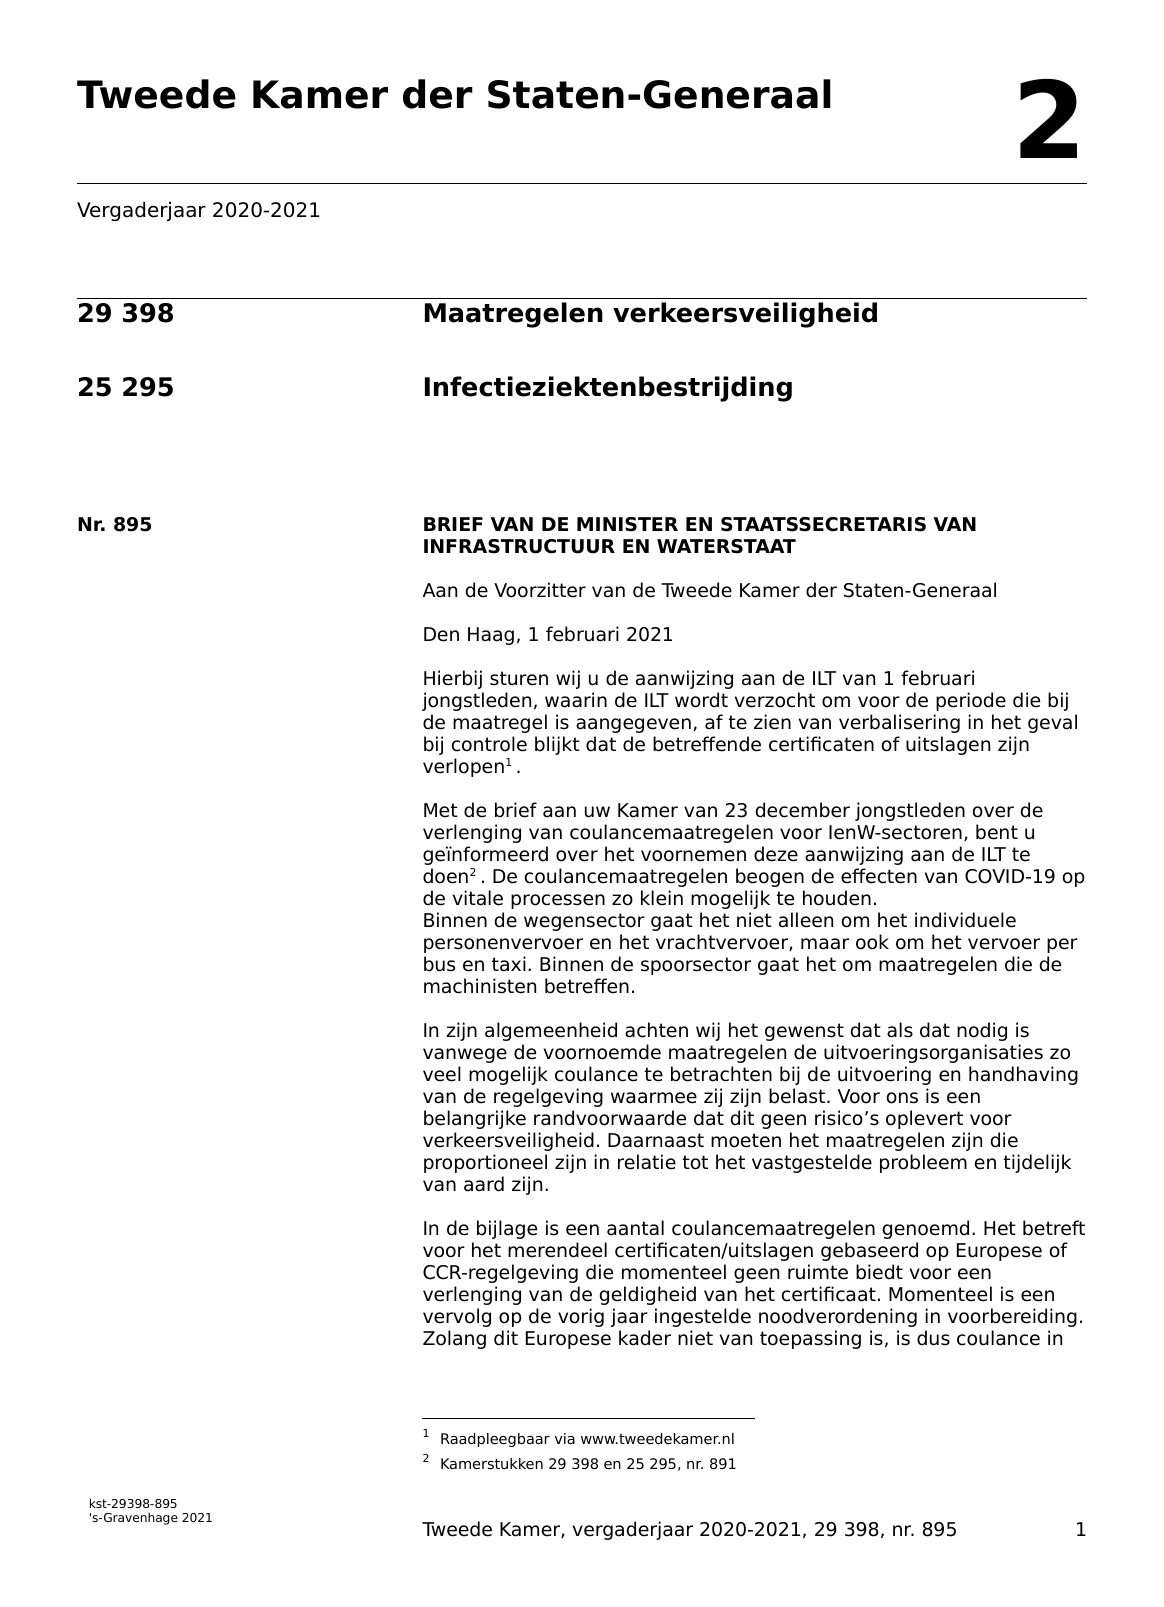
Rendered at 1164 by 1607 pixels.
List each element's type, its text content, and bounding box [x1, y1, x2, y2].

text Met de brief aan uw Kamer van 23 december jongstleden over de verlenging van coulancemaatregelen voor IenW-sectoren, bent u geïnformeerd over het voornemen deze aanwijzing aan de ILT te doen. De coulancemaatregelen beogen de effecten van COVID-19 op de vitale processen zo klein mogelijk te houden. [422, 800, 1087, 910]
text Raadpleegbaar via www.tweedekamer.nl [422, 1427, 1087, 1449]
text In zijn algemeenheid achten wij het gewenst dat als dat nodig is vanwege de voornoemde maatregelen de uitvoeringsorganisaties zo veel mogelijk coulance te betrachten bij de uitvoering en handhaving van de regelgeving waarmee zij zijn belast. Voor ons is een belangrijke randvoorwaarde dat dit geen risico’s oplevert voor verkeersveiligheid. Daarnaast moeten het maatregelen zijn die proportioneel zijn in relatie tot het vastgestelde probleem en tijdelijk van aard zijn. [422, 1020, 1087, 1196]
subtitle 29 398 Maatregelen verkeersveiligheid [77, 299, 1087, 329]
table_header Tweede Kamer der Staten-Generaal [77, 59, 886, 183]
text Kamerstukken 29 398 en 25 295, nr. 891 [422, 1452, 1087, 1474]
text In de bijlage is een aantal coulancemaatregelen genoemd. Het betreft voor het merendeel certificaten/uitslagen gebaseerd op Europese of CCR-regelgeving die momenteel geen ruimte biedt voor een verlenging van de geldigheid van het certificaat. Momenteel is een vervolg op de vorig jaar ingestelde noodverordening in voorbereiding. Zolang dit Europese kader niet van toepassing is, is dus coulance in [422, 1218, 1087, 1350]
subtitle Nr. 895 BRIEF VAN DE MINISTER EN STAATSSECRETARIS VAN INFRASTRUCTUUR EN WATERSTAAT [77, 514, 1087, 558]
text Hierbij sturen wij u de aanwijzing aan de ILT van 1 februari jongstleden, waarin de ILT wordt verzocht om voor de periode die bij de maatregel is aangegeven, af te zien van verbalisering in het geval bij controle blijkt dat de betreffende certificaten of uitslagen zijn verlopen. [422, 668, 1087, 778]
table_cell Vergaderjaar 2020-2021 [77, 184, 1087, 298]
text kst-29398-895 [88, 1497, 323, 1511]
text Aan de Voorzitter van de Tweede Kamer der Staten-Generaal [422, 580, 1087, 602]
text 's-Gravenhage 2021 [88, 1511, 323, 1525]
text Binnen de wegensector gaat het niet alleen om het individuele personenvervoer en het vrachtvervoer, maar ook om het vervoer per bus en taxi. Binnen de spoorsector gaat het om maatregelen die de machinisten betreffen. [422, 910, 1087, 998]
subtitle 25 295 Infectieziektenbestrijding [77, 373, 1087, 403]
text Den Haag, 1 februari 2021 [422, 624, 1087, 646]
table_header 2 [886, 59, 1087, 183]
